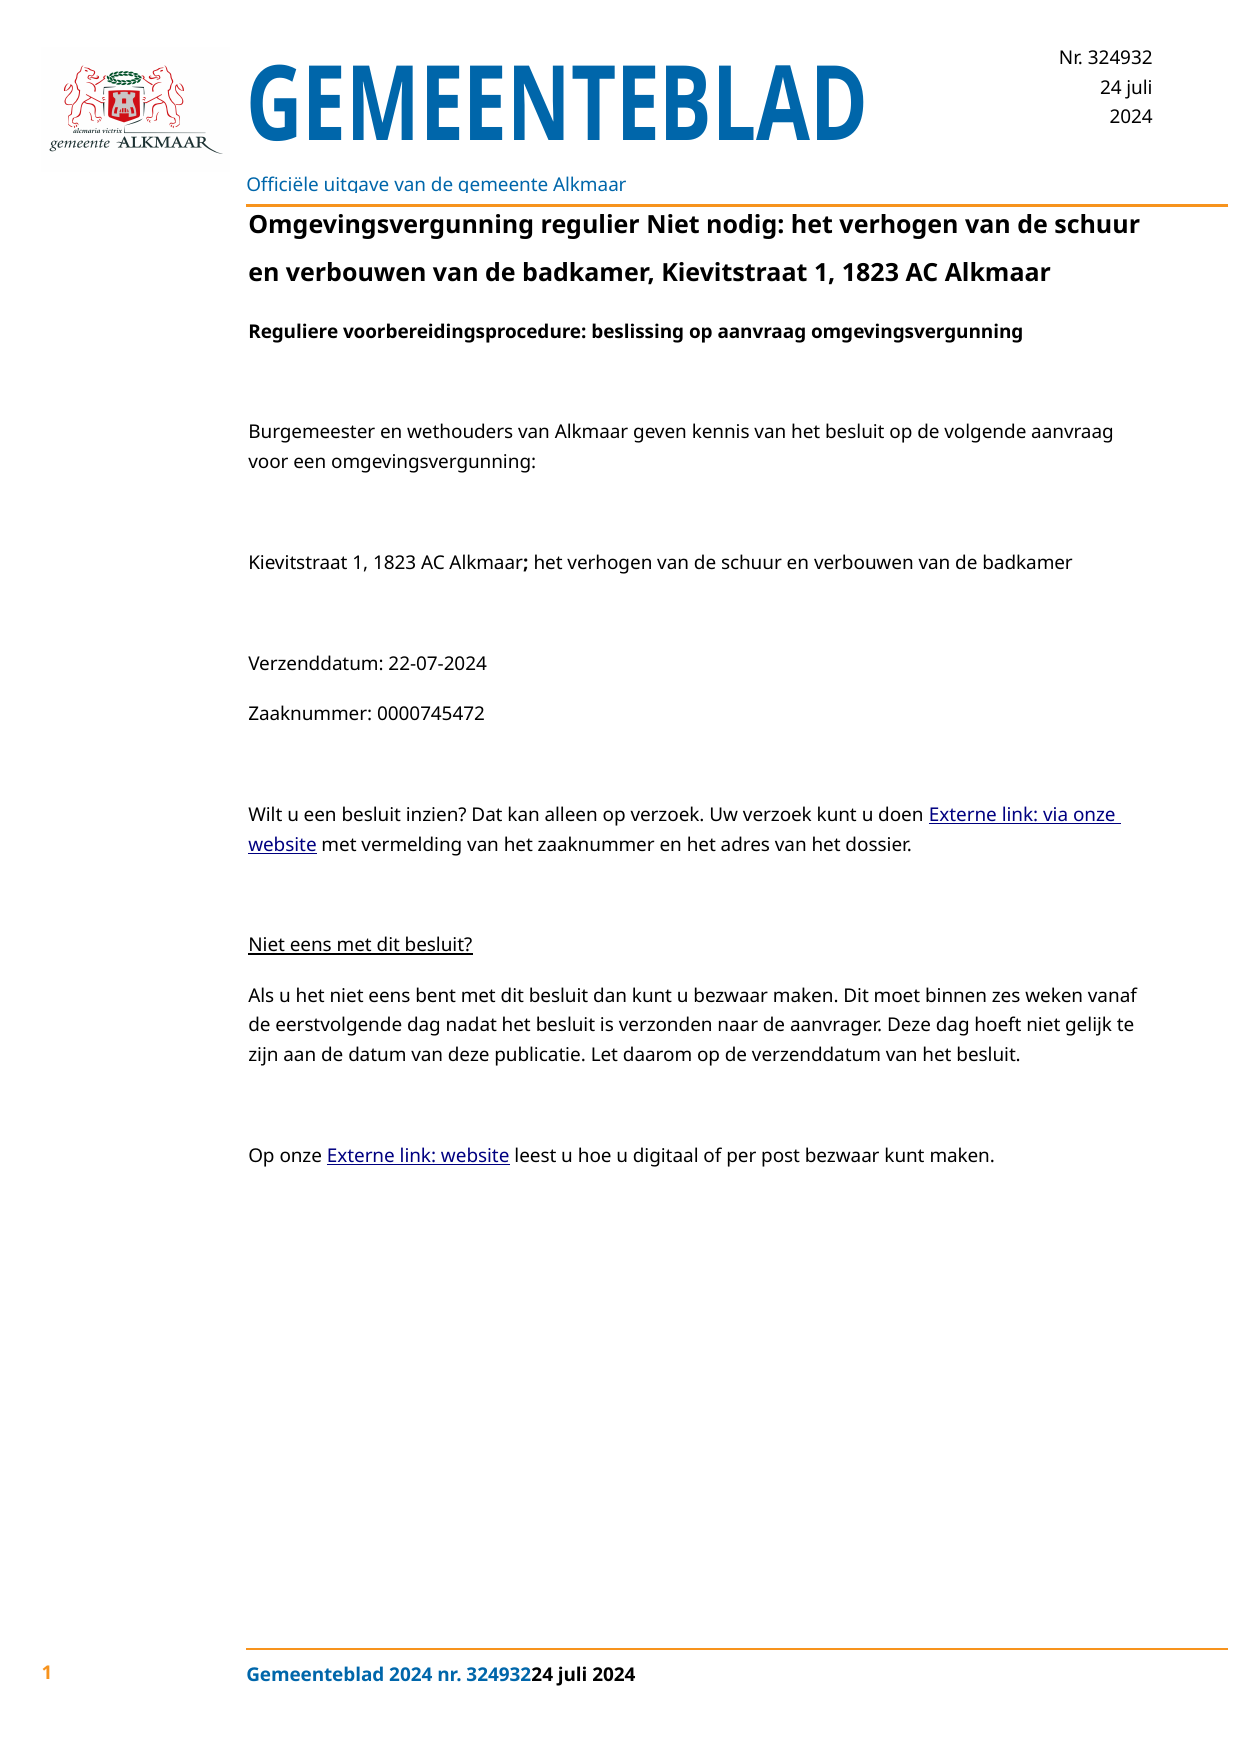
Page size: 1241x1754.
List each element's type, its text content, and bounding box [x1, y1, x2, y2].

picture [41, 47, 231, 172]
text Wilt u een besluit inzien? Dat kan alleen op verzoek. Uw verzoek kunt u doen Externe link: via onze website met vermelding van het zaaknummer en het adres van het dossier. [248, 801, 1152, 857]
text Zaaknummer: 0000745472 [248, 700, 1152, 726]
text Als u het niet eens bent met dit besluit dan kunt u bezwaar maken. Dit moet binnen zes weken vanaf de eerstvolgende dag nadat het besluit is verzonden naar de aanvrager. Deze dag hoeft niet gelijk te zijn aan de datum van deze publicatie. Let daarom op de verzenddatum van het besluit. [248, 982, 1152, 1067]
text Burgemeester en wethouders van Alkmaar geven kennis van het besluit op de volgende aanvraag voor een omgevingsvergunning: [248, 419, 1152, 474]
text Op onze Externe link: website leest u hoe u digitaal of per post bezwaar kunt maken. [248, 1142, 1152, 1168]
text Omgevingsvergunning regulier Niet nodig: het verhogen van de schuur en verbouwen van de badkamer, Kievitstraat 1, 1823 AC Alkmaar [248, 207, 1152, 288]
text Reguliere voorbereidingsprocedure: beslissing op aanvraag omgevingsvergunning [248, 318, 1152, 344]
text Verzenddatum: 22-07-2024 [248, 650, 1152, 676]
text Kievitstraat 1, 1823 AC Alkmaar; het verhogen van de schuur en verbouwen van de badkamer [248, 549, 1152, 575]
text Niet eens met dit besluit? [248, 932, 1152, 957]
